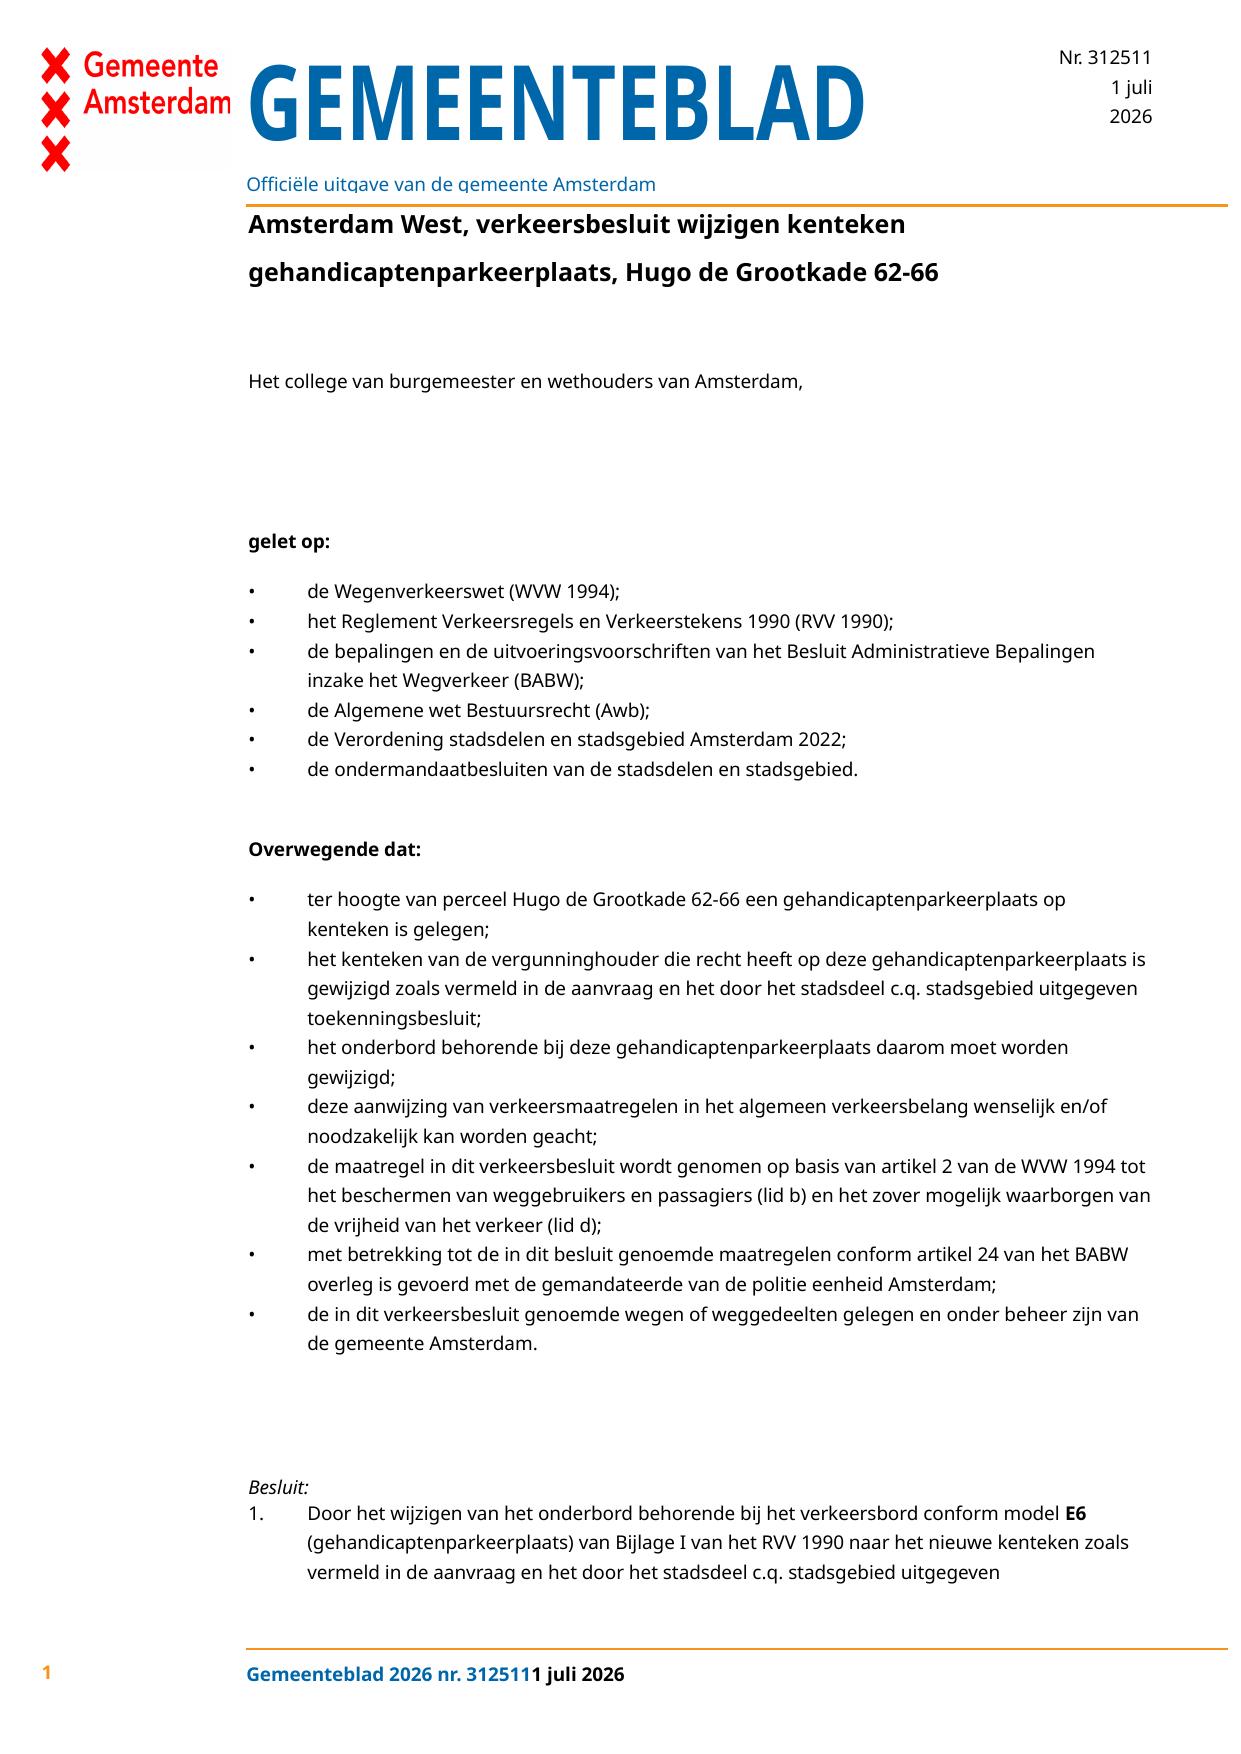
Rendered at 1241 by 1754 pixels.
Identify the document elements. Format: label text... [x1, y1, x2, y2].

list ter hoogte van perceel Hugo de Grootkade 62-66 een gehandicaptenparkeerplaats op kenteken is gelegen; [248, 887, 1152, 942]
text Amsterdam West, verkeersbesluit wijzigen kenteken gehandicaptenparkeerplaats, Hugo de Grootkade 62-66 [248, 207, 1152, 288]
list de in dit verkeersbesluit genoemde wegen of weggedeelten gelegen en onder beheer zijn van de gemeente Amsterdam. [248, 1301, 1152, 1356]
list deze aanwijzing van verkeersmaatregelen in het algemeen verkeersbelang wenselijk en/of noodzakelijk kan worden geacht; [248, 1094, 1152, 1149]
list het onderbord behorende bij deze gehandicaptenparkeerplaats daarom moet worden gewijzigd; [248, 1034, 1152, 1090]
text Het college van burgemeester en wethouders van Amsterdam, [248, 368, 1152, 394]
list de ondermandaatbesluiten van de stadsdelen en stadsgebied. [248, 756, 1152, 782]
list de Wegenverkeerswet (WVW 1994); [248, 579, 1152, 604]
text gelet op: [248, 528, 1152, 554]
list de Algemene wet Bestuursrecht (Awb); [248, 697, 1152, 723]
text Besluit: [248, 1474, 1152, 1500]
list het Reglement Verkeersregels en Verkeerstekens 1990 (RVV 1990); [248, 608, 1152, 634]
text Overwegende dat: [248, 836, 1152, 862]
picture [41, 47, 231, 172]
list met betrekking tot de in dit besluit genoemde maatregelen conform artikel 24 van het BABW overleg is gevoerd met de gemandateerde van de politie eenheid Amsterdam; [248, 1242, 1152, 1297]
list Door het wijzigen van het onderbord behorende bij het verkeersbord conform model E6 (gehandicaptenparkeerplaats) van Bijlage I van het RVV 1990 naar het nieuwe kenteken zoals vermeld in de aanvraag en het door het stadsdeel c.q. stadsgebied uitgegeven [248, 1500, 1152, 1585]
list de bepalingen en de uitvoeringsvoorschriften van het Besluit Administratieve Bepalingen inzake het Wegverkeer (BABW); [248, 638, 1152, 693]
list de maatregel in dit verkeersbesluit wordt genomen op basis van artikel 2 van de WVW 1994 tot het beschermen van weggebruikers en passagiers (lid b) en het zover mogelijk waarborgen van de vrijheid van het verkeer (lid d); [248, 1153, 1152, 1238]
list het kenteken van de vergunninghouder die recht heeft op deze gehandicaptenparkeerplaats is gewijzigd zoals vermeld in de aanvraag en het door het stadsdeel c.q. stadsgebied uitgegeven toekenningsbesluit; [248, 946, 1152, 1031]
list de Verordening stadsdelen en stadsgebied Amsterdam 2022; [248, 727, 1152, 752]
